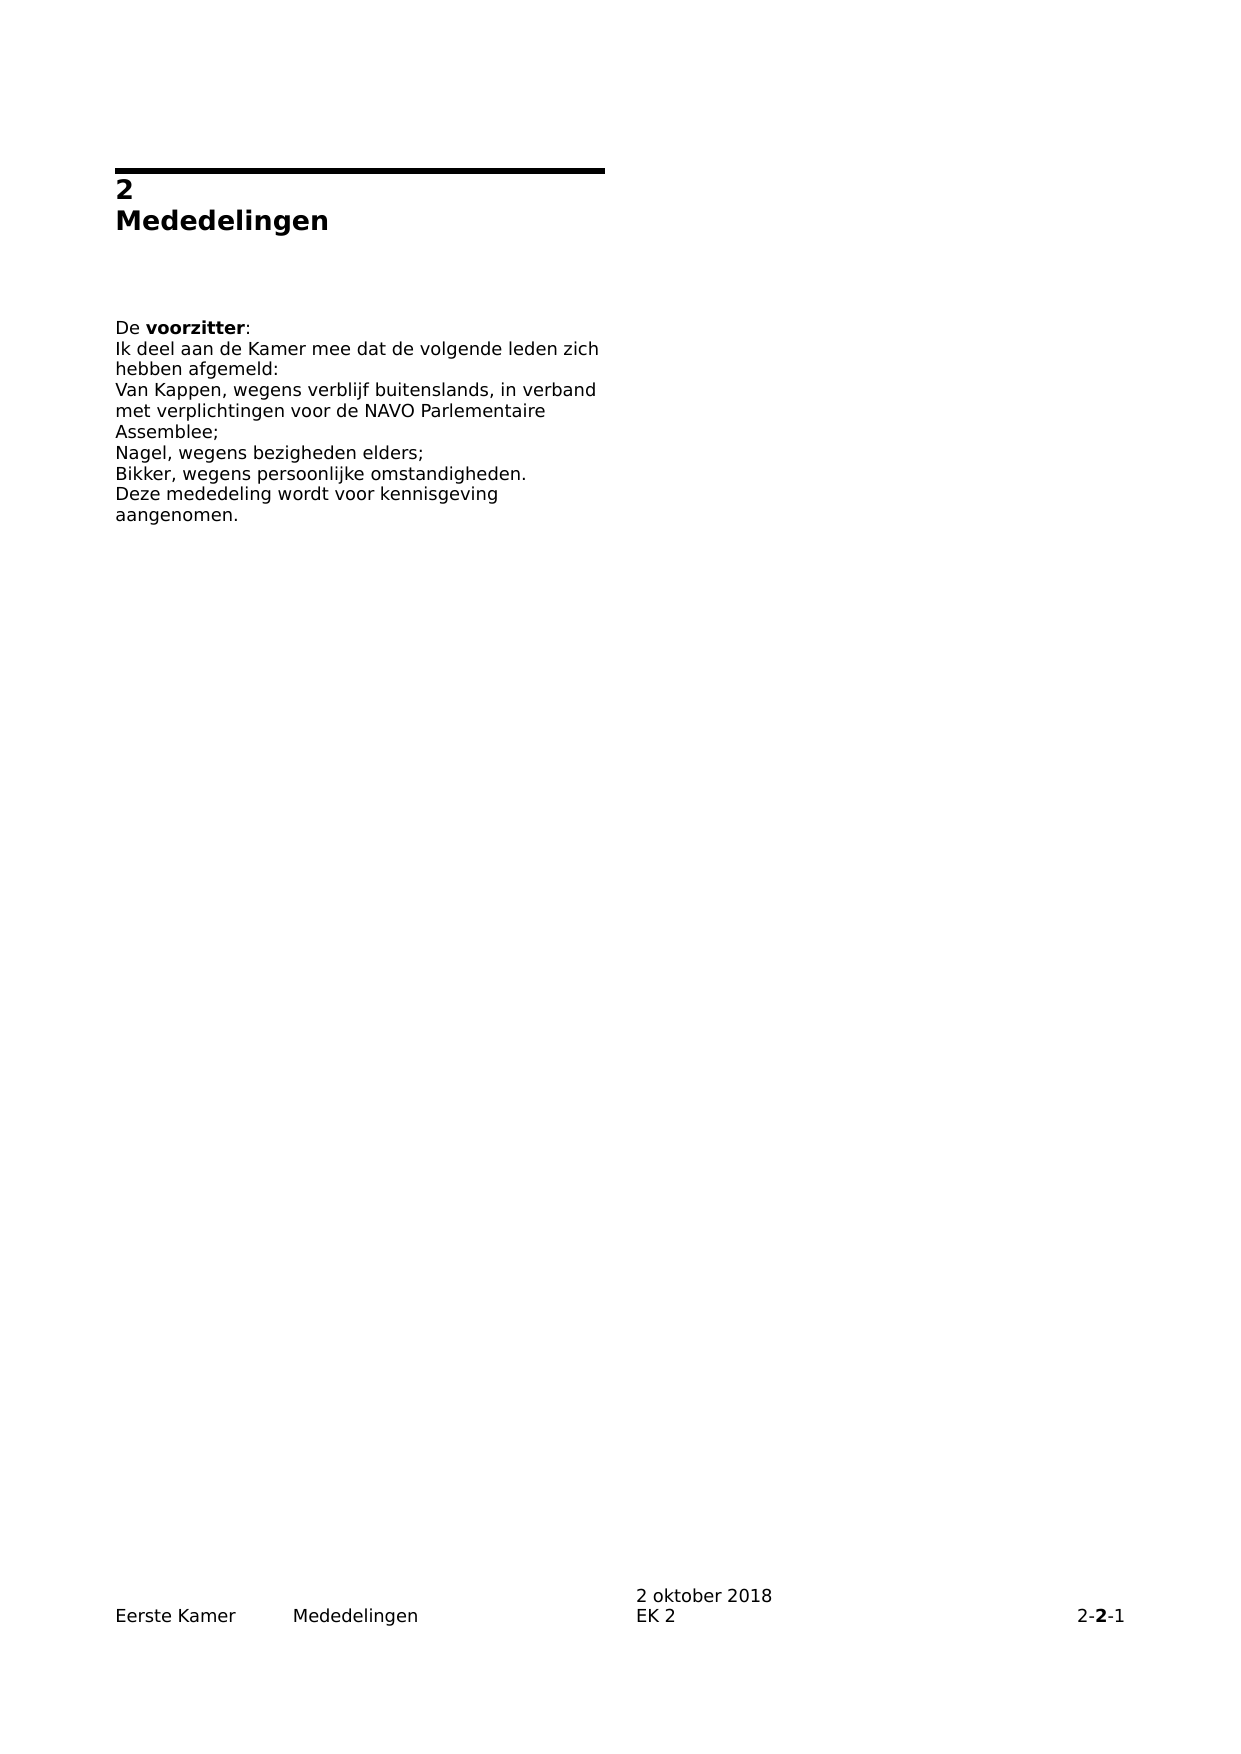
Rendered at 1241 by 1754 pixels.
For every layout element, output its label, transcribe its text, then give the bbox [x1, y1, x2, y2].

text Nagel, wegens bezigheden elders; [115, 442, 605, 463]
text Van Kappen, wegens verblijf buitenslands, in verband met verplichtingen voor de NAVO Parlementaire Assemblee; [115, 380, 605, 442]
text Bikker, wegens persoonlijke omstandigheden. [115, 463, 605, 484]
text Deze mededeling wordt voor kennisgeving aangenomen. [115, 484, 605, 526]
text De voorzitter: [115, 318, 605, 338]
title 2 Mededelingen [115, 174, 605, 237]
text Ik deel aan de Kamer mee dat de volgende leden zich hebben afgemeld: [115, 338, 605, 380]
